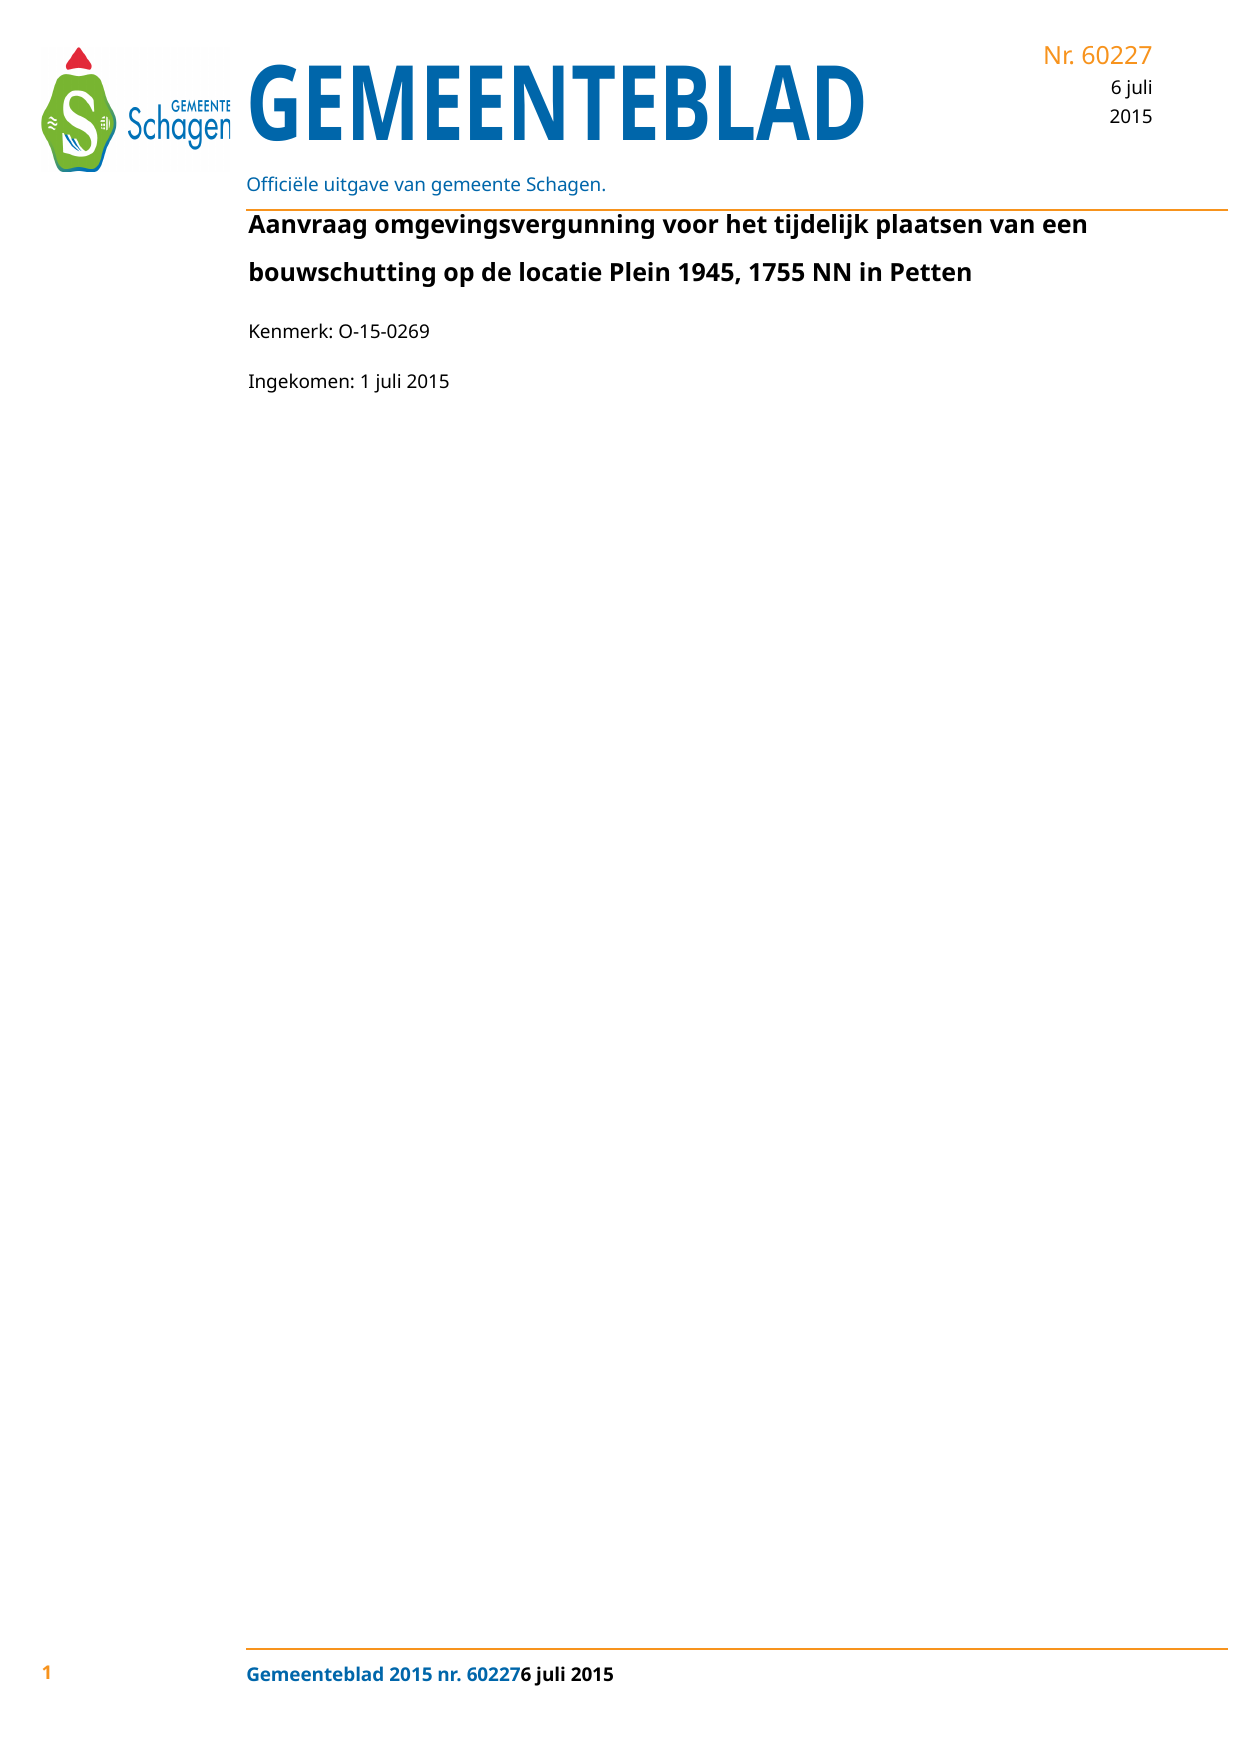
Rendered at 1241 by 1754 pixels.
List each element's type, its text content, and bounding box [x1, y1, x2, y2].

text Kenmerk: O-15-0269 [248, 318, 1152, 344]
text Aanvraag omgevingsvergunning voor het tijdelijk plaatsen van een bouwschutting op de locatie Plein 1945, 1755 NN in Petten [248, 211, 1152, 288]
text Ingekomen: 1 juli 2015 [248, 368, 1152, 394]
picture [41, 47, 231, 172]
